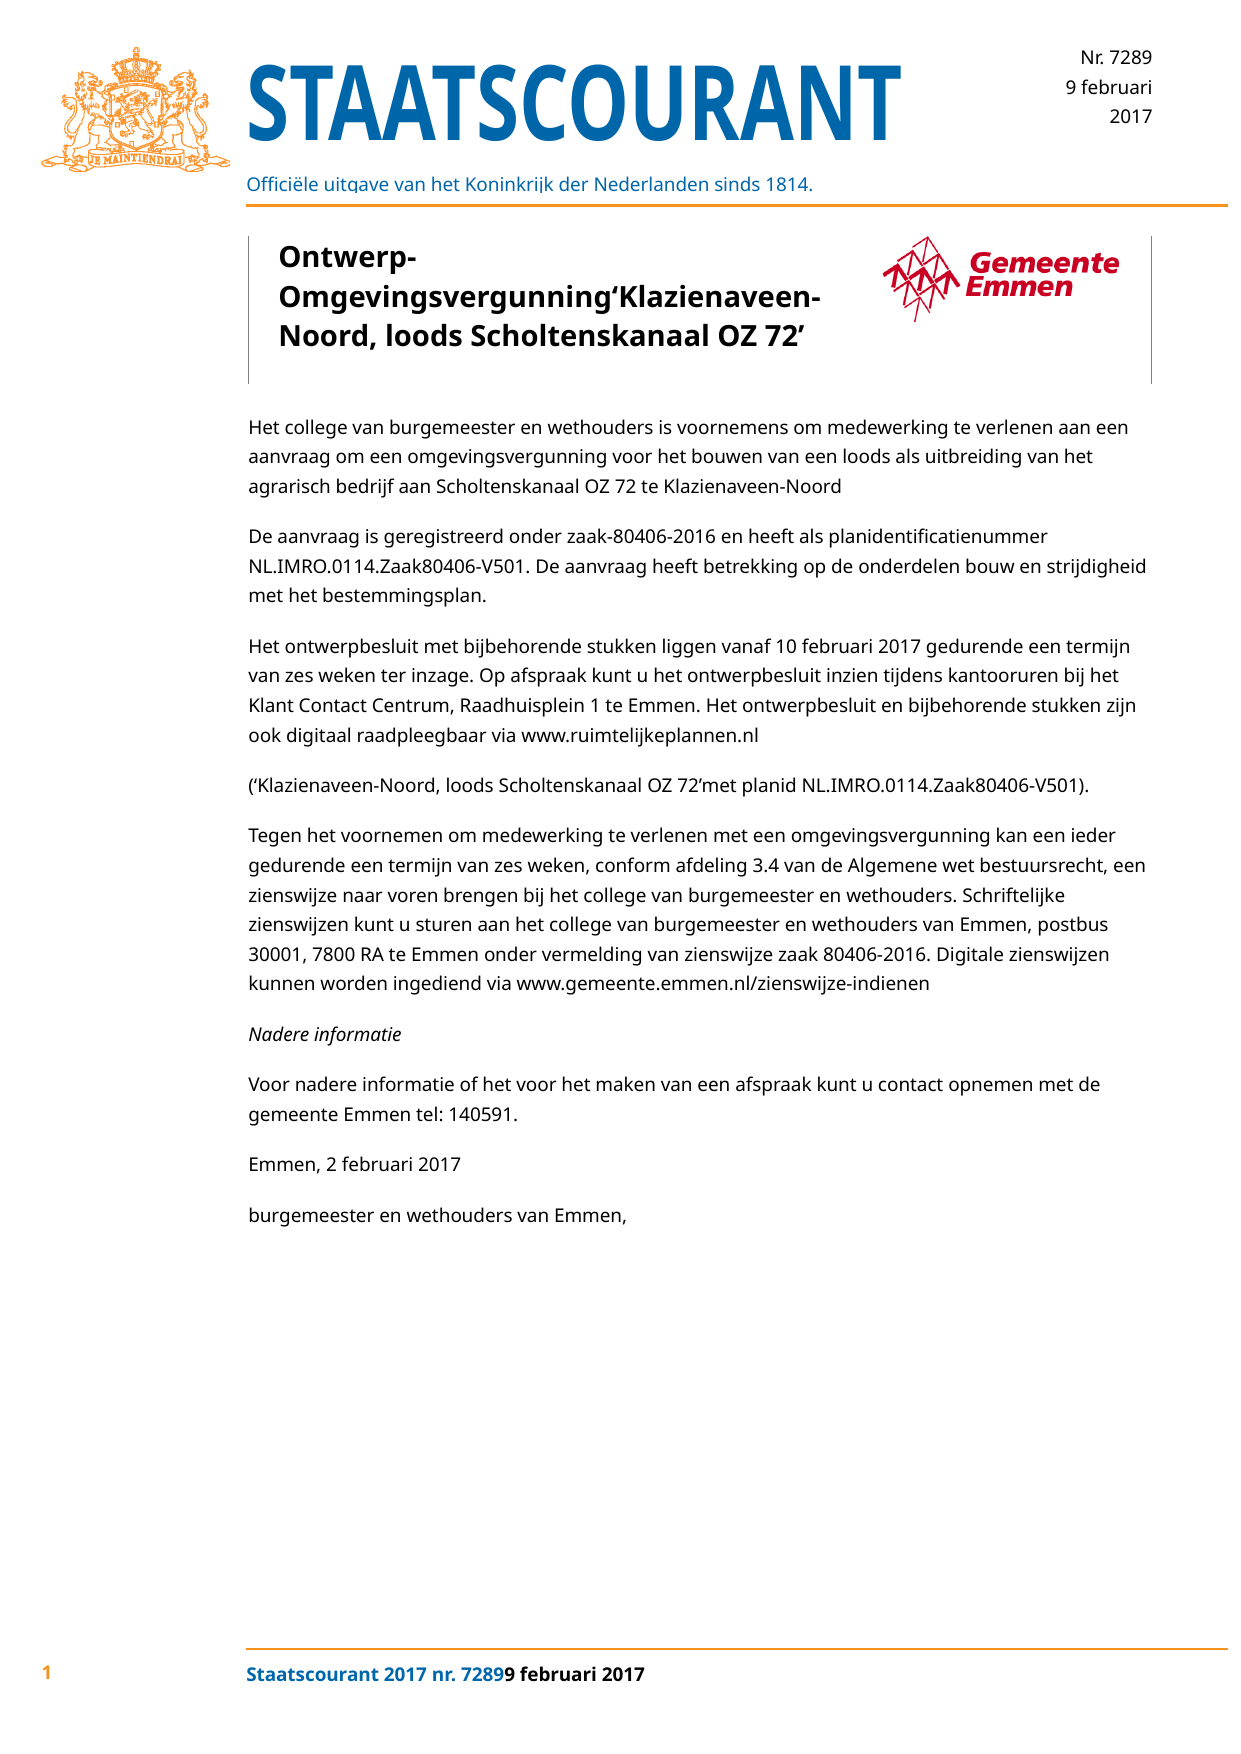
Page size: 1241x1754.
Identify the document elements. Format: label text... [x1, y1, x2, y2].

text Tegen het voornemen om medewerking te verlenen met een omgevingsvergunning kan een ieder gedurende een termijn van zes weken, conform afdeling 3.4 van de Algemene wet bestuursrecht, een zienswijze naar voren brengen bij het college van burgemeester en wethouders. Schriftelijke zienswijzen kunt u sturen aan het college van burgemeester en wethouders van Emmen, postbus 30001, 7800 RA te Emmen onder vermelding van zienswijze zaak 80406-2016. Digitale zienswijzen kunnen worden ingediend via www.gemeente.emmen.nl/zienswijze-indienen [248, 823, 1152, 996]
text burgemeester en wethouders van Emmen, [248, 1202, 1152, 1228]
text (‘Klazienaveen-Noord, loods Scholtenskanaal OZ 72’met planid NL.IMRO.0114.Zaak80406-V501). [248, 772, 1152, 798]
text Emmen, 2 februari 2017 [248, 1151, 1152, 1177]
table_header [850, 236, 1151, 384]
text Voor nadere informatie of het voor het maken van een afspraak kunt u contact opnemen met de gemeente Emmen tel: 140591. [248, 1071, 1152, 1127]
text Het ontwerpbesluit met bijbehorende stukken liggen vanaf 10 februari 2017 gedurende een termijn van zes weken ter inzage. Op afspraak kunt u het ontwerpbesluit inzien tijdens kantooruren bij het Klant Contact Centrum, Raadhuisplein 1 te Emmen. Het ontwerpbesluit en bijbehorende stukken zijn ook digitaal raadpleegbaar via www.ruimtelijkeplannen.nl [248, 633, 1152, 748]
picture [882, 236, 1119, 322]
picture [41, 47, 231, 172]
text Nadere informatie [248, 1021, 1152, 1047]
text De aanvraag is geregistreerd onder zaak-80406-2016 en heeft als planidentificatienummer NL.IMRO.0114.Zaak80406-V501. De aanvraag heeft betrekking op de onderdelen bouw en strijdigheid met het bestemmingsplan. [248, 523, 1152, 608]
table_header Ontwerp-Omgevingsvergunning‘Klazienaveen-Noord, loods Scholtenskanaal OZ 72’ [249, 236, 850, 384]
text Het college van burgemeester en wethouders is voornemens om medewerking te verlenen aan een aanvraag om een omgevingsvergunning voor het bouwen van een loods als uitbreiding van het agrarisch bedrijf aan Scholtenskanaal OZ 72 te Klazienaveen-Noord [248, 414, 1152, 499]
